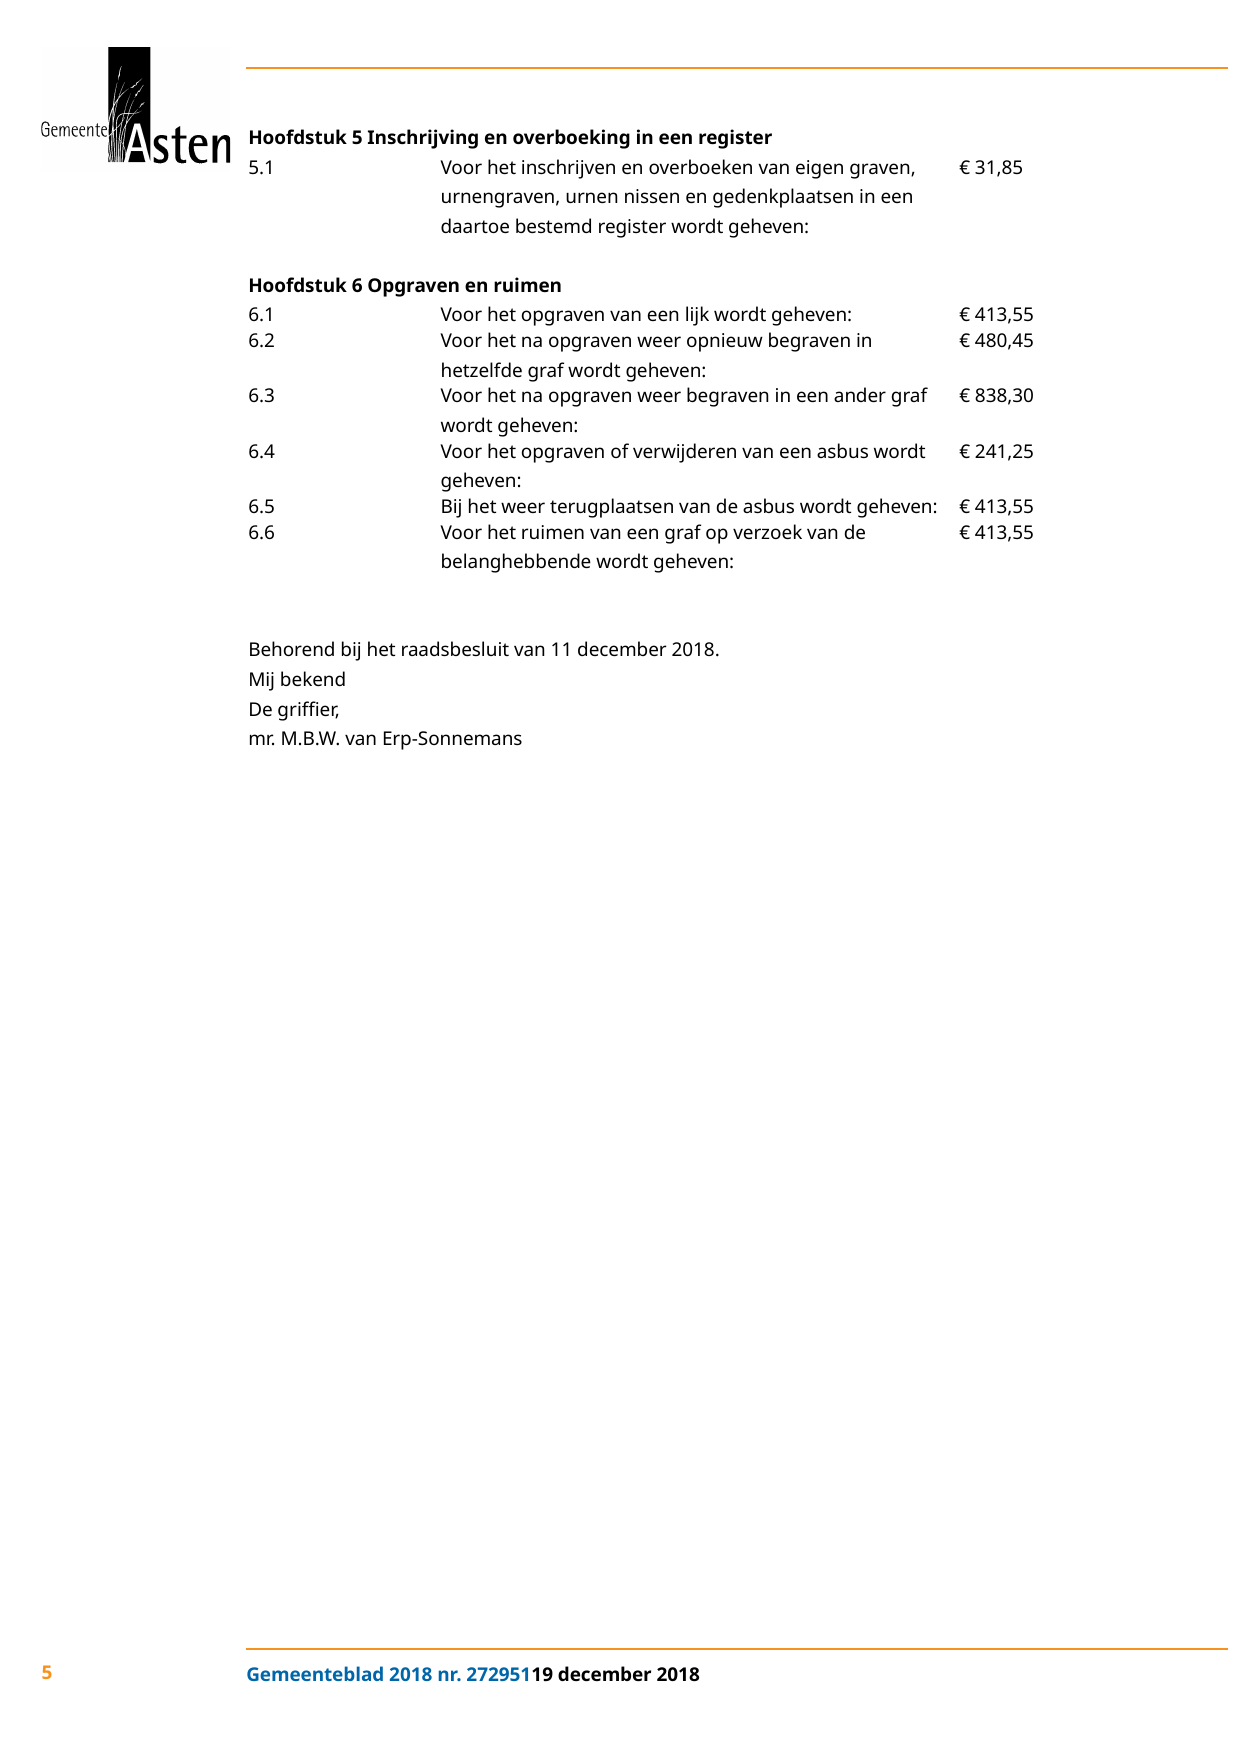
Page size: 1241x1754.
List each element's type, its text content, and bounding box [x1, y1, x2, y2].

table_cell 6.3 [248, 383, 440, 438]
table_cell 6.5 [248, 493, 440, 519]
text Mij bekend [248, 666, 1152, 692]
table_header 5.1 [248, 154, 440, 239]
table_cell Voor het ruimen van een graf op verzoek van de belanghebbende wordt geheven: [440, 519, 959, 574]
table_cell Voor het na opgraven weer begraven in een ander graf wordt geheven: [440, 383, 959, 438]
table_header Voor het inschrijven en overboeken van eigen graven, urnengraven, urnen nissen en gedenkplaatsen in een daartoe bestemd register wordt geheven: [440, 154, 959, 239]
table_header Voor het opgraven van een lijk wordt geheven: [440, 301, 959, 327]
text mr. M.B.W. van Erp-Sonnemans [248, 725, 1152, 751]
table_cell Voor het opgraven of verwijderen van een asbus wordt geheven: [440, 438, 959, 493]
table_header € 31,85 [959, 154, 1152, 239]
table_cell 6.2 [248, 327, 440, 382]
table_header € 413,55 [959, 301, 1152, 327]
table_cell € 838,30 [959, 383, 1152, 438]
text De griffier, [248, 696, 1152, 721]
table_cell € 413,55 [959, 493, 1152, 519]
text Hoofdstuk 6 Opgraven en ruimen [248, 272, 1152, 297]
text Hoofdstuk 5 Inschrijving en overboeking in een register [248, 124, 1152, 150]
table_cell Voor het na opgraven weer opnieuw begraven in hetzelfde graf wordt geheven: [440, 327, 959, 382]
table_cell Bij het weer terugplaatsen van de asbus wordt geheven: [440, 493, 959, 519]
table_cell € 413,55 [959, 519, 1152, 574]
picture [41, 47, 231, 172]
table_header 6.1 [248, 301, 440, 327]
text Behorend bij het raadsbesluit van 11 december 2018. [248, 637, 1152, 662]
table_cell 6.6 [248, 519, 440, 574]
table_cell € 480,45 [959, 327, 1152, 382]
table_cell 6.4 [248, 438, 440, 493]
table_cell € 241,25 [959, 438, 1152, 493]
